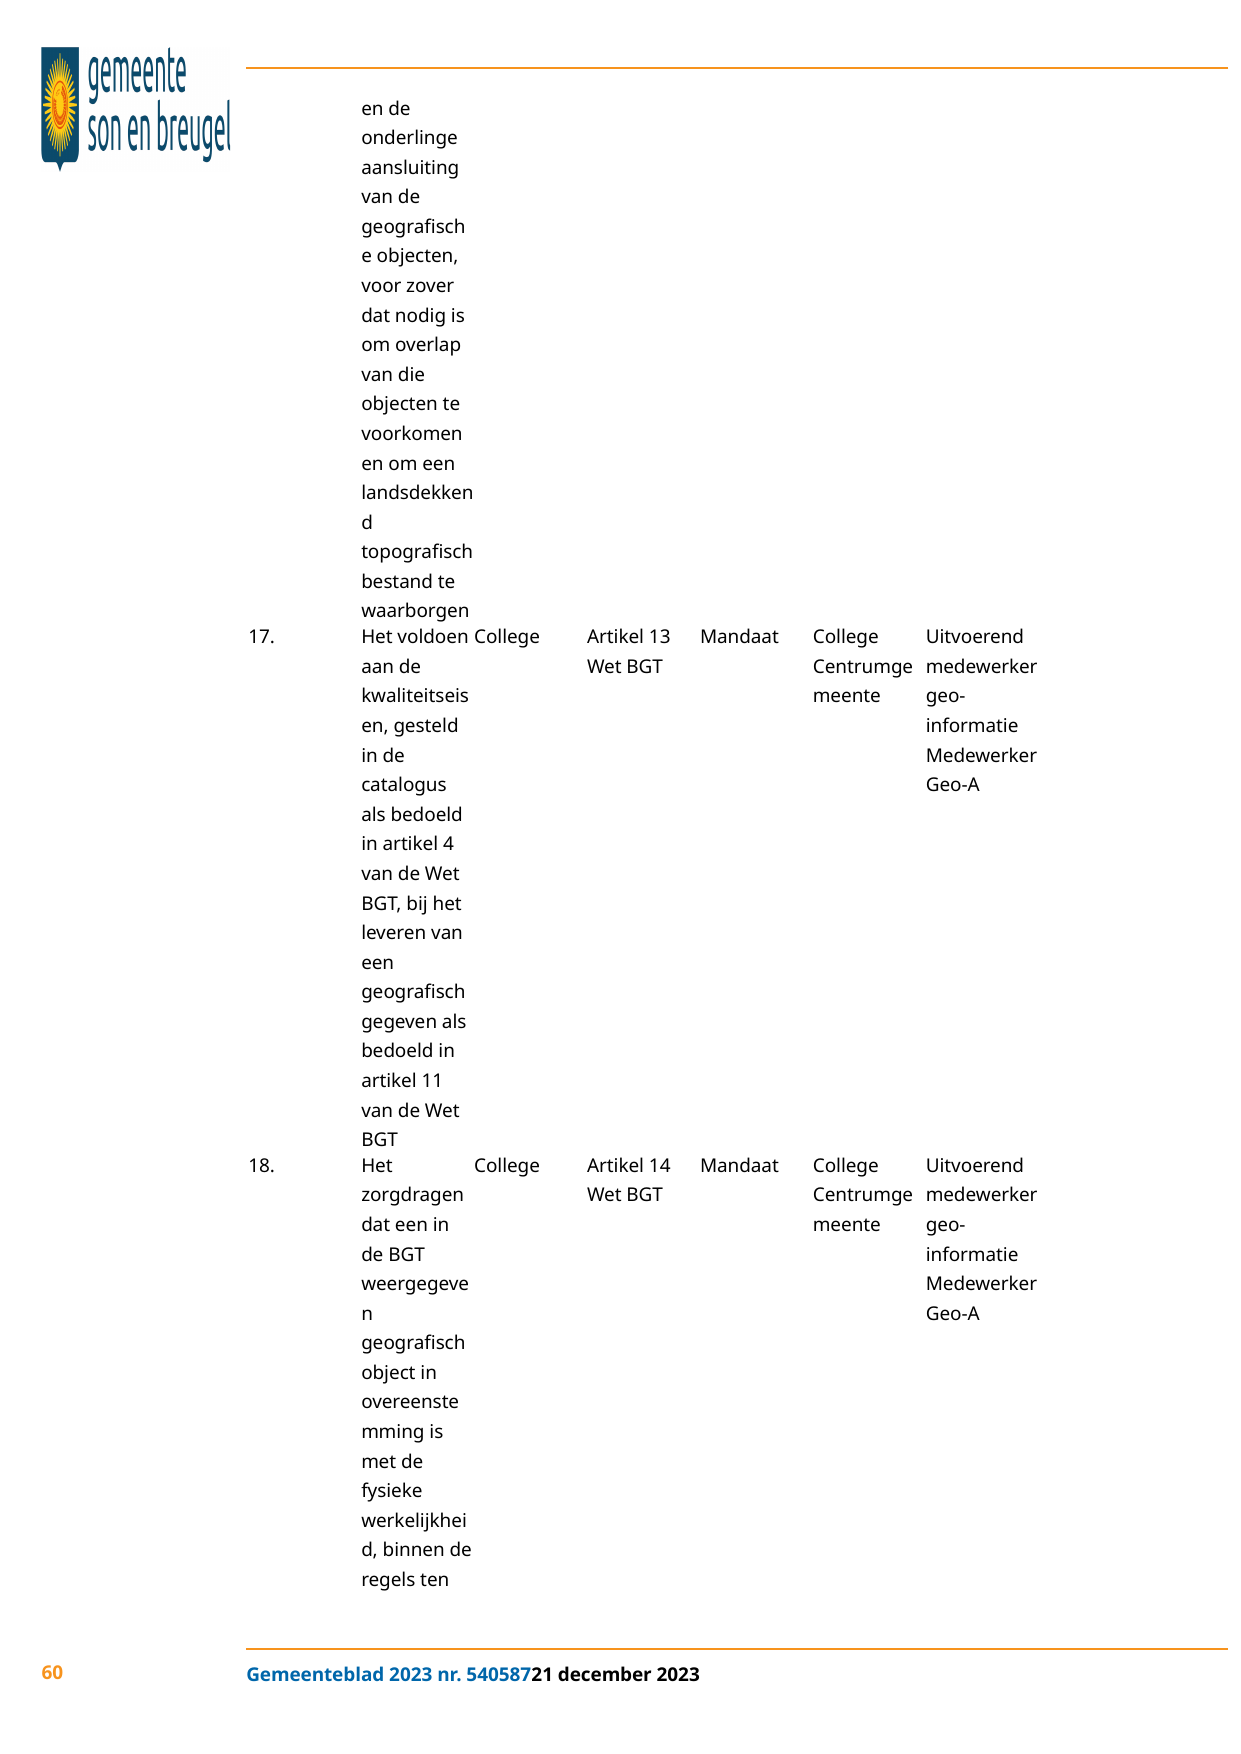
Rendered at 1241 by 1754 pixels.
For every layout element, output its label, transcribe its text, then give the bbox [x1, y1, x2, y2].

table_cell 17. [248, 624, 361, 1152]
table_cell [926, 95, 1038, 623]
table_cell [700, 95, 813, 623]
table_cell Artikel 14 Wet BGT [587, 1152, 700, 1592]
table_cell [1039, 1152, 1152, 1592]
table_cell College [474, 1152, 587, 1592]
table_cell Uitvoerend medewerker geo-informatie Medewerker Geo-A [926, 1152, 1038, 1592]
table_cell Het zorgdragen dat een in de BGT weergegeven geografisch object in overeenstemming is met de fysieke werkelijkheid, binnen de regels ten [361, 1152, 474, 1592]
table_cell College [474, 624, 587, 1152]
table_cell Mandaat [700, 1152, 813, 1592]
table_cell en de onderlinge aansluiting van de geografische objecten, voor zover dat nodig is om overlap van die objecten te voorkomen en om een landsdekkend topografisch bestand te waarborgen [361, 95, 474, 623]
table_cell College Centrumgemeente [813, 1152, 926, 1592]
table_cell [1039, 624, 1152, 1152]
table_cell Uitvoerend medewerker geo-informatie Medewerker Geo-A [926, 624, 1038, 1152]
picture [41, 47, 231, 172]
table_cell [248, 95, 361, 623]
table_cell 18. [248, 1152, 361, 1592]
table_cell [474, 95, 587, 623]
table_cell Artikel 13 Wet BGT [587, 624, 700, 1152]
table_cell Het voldoen aan de kwaliteitseisen, gesteld in de catalogus als bedoeld in artikel 4 van de Wet BGT, bij het leveren van een geografisch gegeven als bedoeld in artikel 11 van de Wet BGT [361, 624, 474, 1152]
table_cell [587, 95, 700, 623]
table_cell [1039, 95, 1152, 623]
table_cell College Centrumgemeente [813, 624, 926, 1152]
table_cell Mandaat [700, 624, 813, 1152]
table_cell [813, 95, 926, 623]
